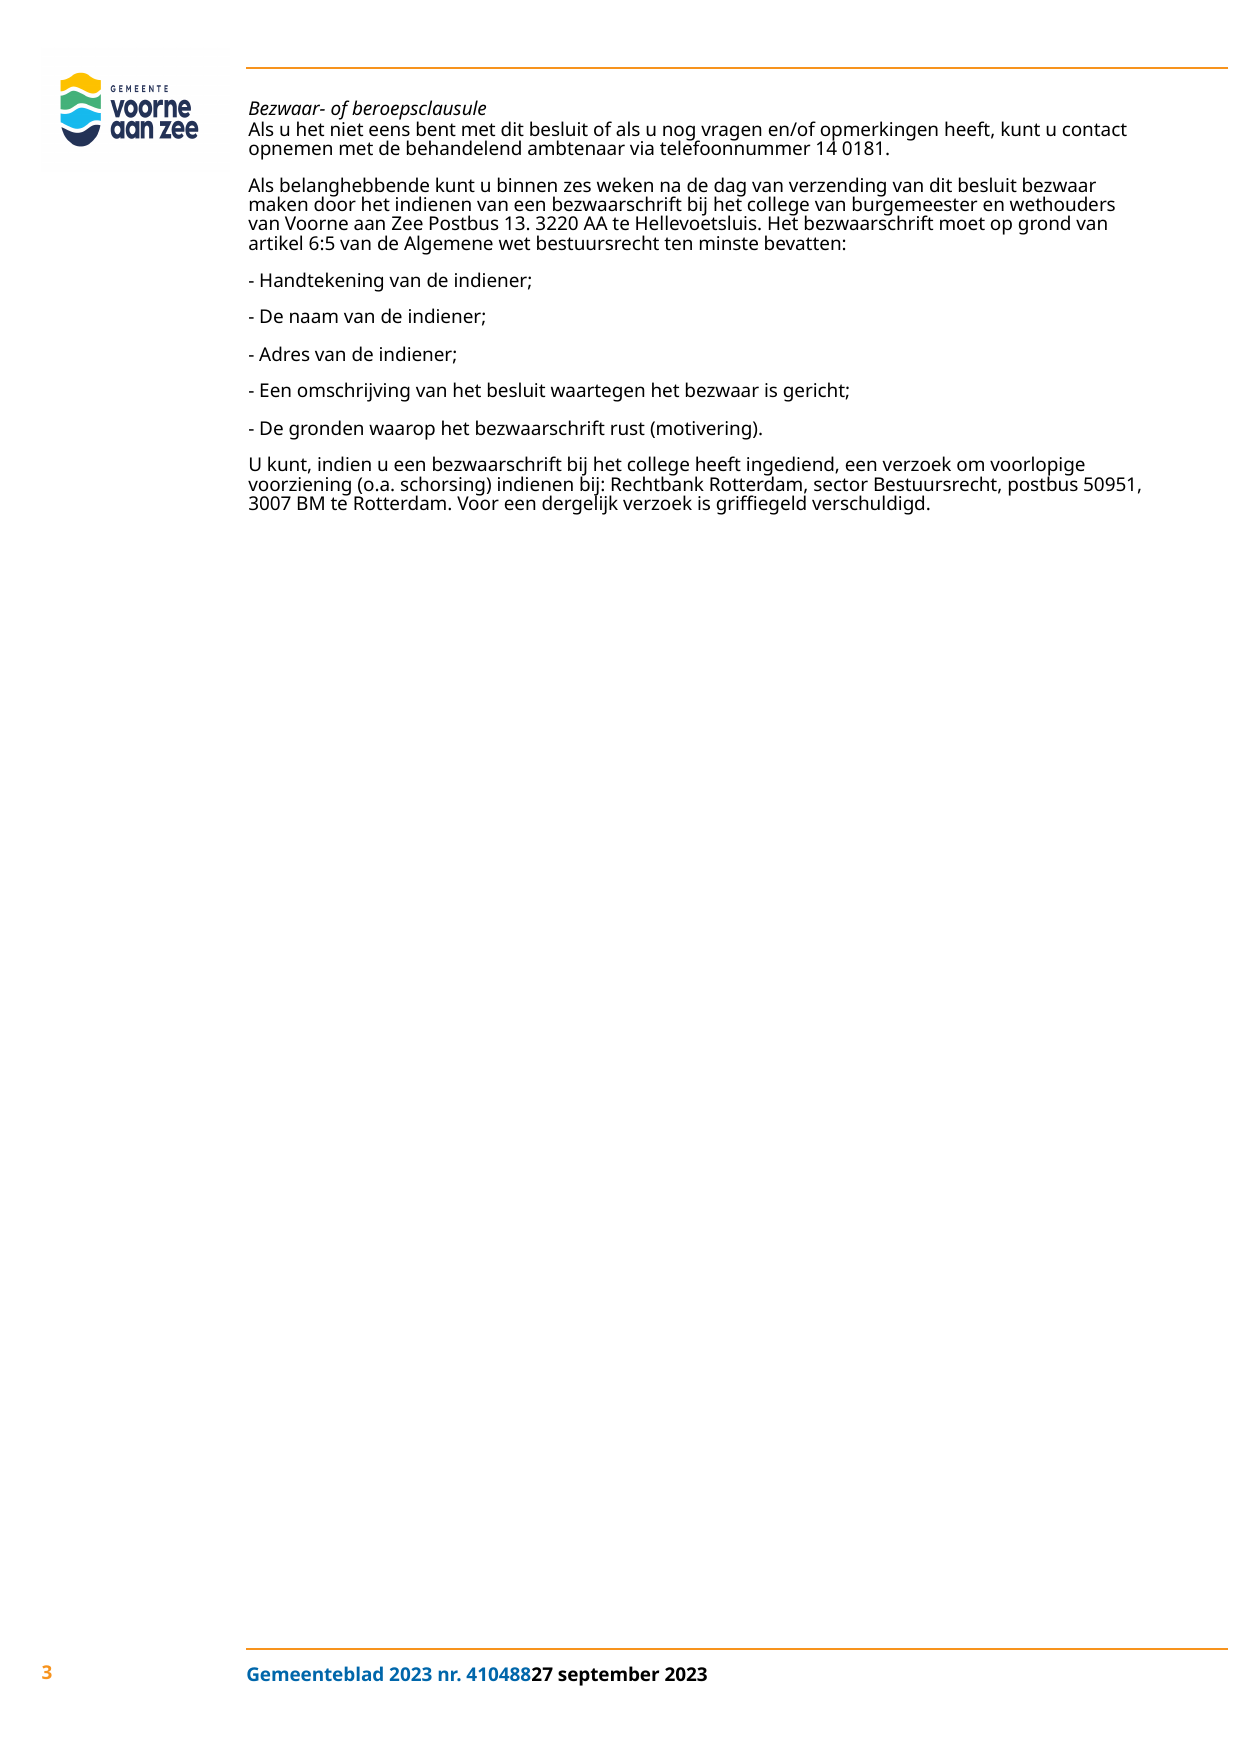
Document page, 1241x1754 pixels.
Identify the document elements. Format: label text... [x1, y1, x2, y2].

text - De gronden waarop het bezwaarschrift rust (motivering). [248, 419, 1152, 439]
text - Een omschrijving van het besluit waartegen het bezwaar is gericht; [248, 382, 1152, 402]
picture [41, 47, 231, 172]
text Bezwaar- of beroepsclausule [248, 95, 1152, 121]
text - Adres van de indiener; [248, 346, 1152, 365]
text Als belanghebbende kunt u binnen zes weken na de dag van verzending van dit besluit bezwaar maken door het indienen van een bezwaarschrift bij het college van burgemeester en wethouders van Voorne aan Zee Postbus 13. 3220 AA te Hellevoetsluis. Het bezwaarschrift moet op grond van artikel 6:5 van de Algemene wet bestuursrecht ten minste bevatten: [248, 177, 1152, 254]
text - De naam van de indiener; [248, 308, 1152, 328]
text Als u het niet eens bent met dit besluit of als u nog vragen en/of opmerkingen heeft, kunt u contact opnemen met de behandelend ambtenaar via telefoonnummer 14 0181. [248, 121, 1152, 159]
text U kunt, indien u een bezwaarschrift bij het college heeft ingediend, een verzoek om voorlopige voorziening (o.a. schorsing) indienen bij: Rechtbank Rotterdam, sector Bestuursrecht, postbus 50951, 3007 BM te Rotterdam. Voor een dergelijk verzoek is griffiegeld verschuldigd. [248, 456, 1152, 514]
text - Handtekening van de indiener; [248, 272, 1152, 291]
